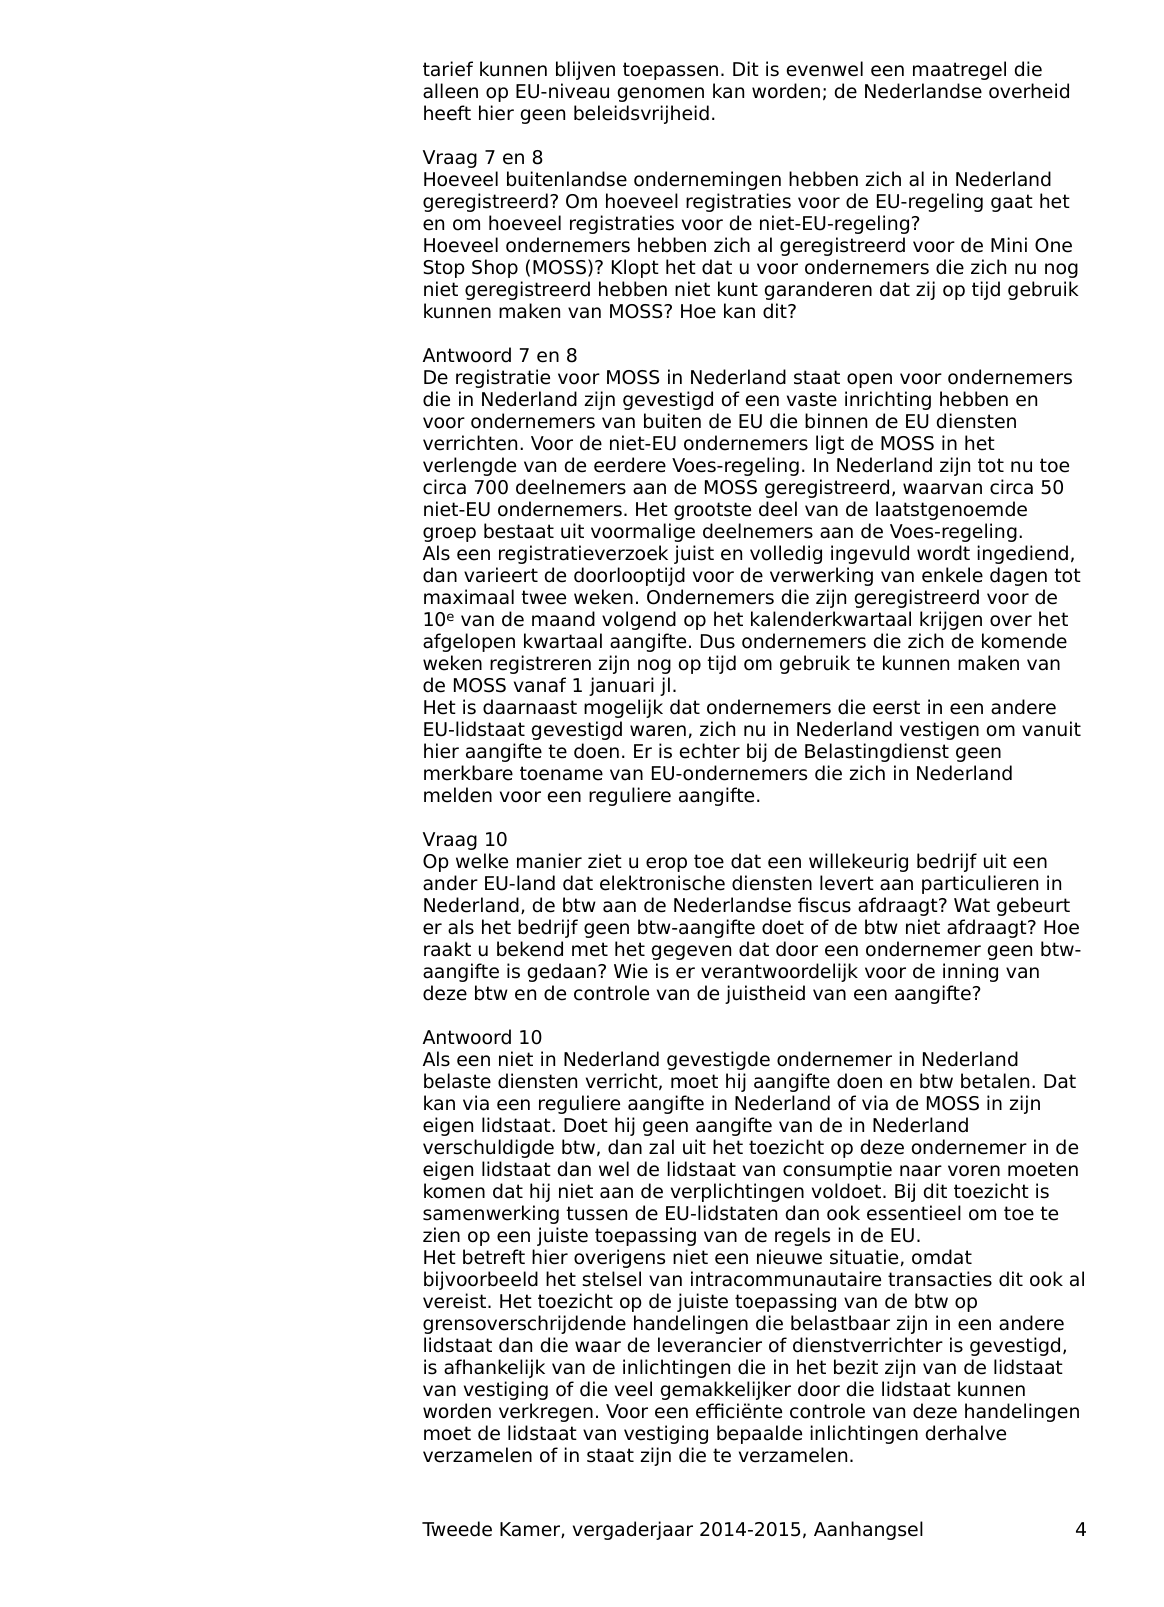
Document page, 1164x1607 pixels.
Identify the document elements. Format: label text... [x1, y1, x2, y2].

text tarief kunnen blijven toepassen. Dit is evenwel een maatregel die alleen op EU-niveau genomen kan worden; de Nederlandse overheid heeft hier geen beleidsvrijheid. [422, 59, 1087, 125]
text Hoeveel buitenlandse ondernemingen hebben zich al in Nederland geregistreerd? Om hoeveel registraties voor de EU-regeling gaat het en om hoeveel registraties voor de niet-EU-regeling? [422, 169, 1087, 235]
text Op welke manier ziet u erop toe dat een willekeurig bedrijf uit een ander EU-land dat elektronische diensten levert aan particulieren in Nederland, de btw aan de Nederlandse fiscus afdraagt? Wat gebeurt er als het bedrijf geen btw-aangifte doet of de btw niet afdraagt? Hoe raakt u bekend met het gegeven dat door een ondernemer geen btw-aangifte is gedaan? Wie is er verantwoordelijk voor de inning van deze btw en de controle van de juistheid van een aangifte? [422, 851, 1087, 1005]
text Vraag 7 en 8 [422, 147, 1087, 169]
text Antwoord 10 [422, 1027, 1087, 1049]
text Hoeveel ondernemers hebben zich al geregistreerd voor de Mini One Stop Shop (MOSS)? Klopt het dat u voor ondernemers die zich nu nog niet geregistreerd hebben niet kunt garanderen dat zij op tijd gebruik kunnen maken van MOSS? Hoe kan dit? [422, 235, 1087, 323]
text Als een registratieverzoek juist en volledig ingevuld wordt ingediend, dan varieert de doorlooptijd voor de verwerking van enkele dagen tot maximaal twee weken. Ondernemers die zijn geregistreerd voor de 10e van de maand volgend op het kalenderkwartaal krijgen over het afgelopen kwartaal aangifte. Dus ondernemers die zich de komende weken registreren zijn nog op tijd om gebruik te kunnen maken van de MOSS vanaf 1 januari jl. [422, 543, 1087, 697]
text Antwoord 7 en 8 [422, 345, 1087, 367]
text Vraag 10 [422, 829, 1087, 851]
text Als een niet in Nederland gevestigde ondernemer in Nederland belaste diensten verricht, moet hij aangifte doen en btw betalen. Dat kan via een reguliere aangifte in Nederland of via de MOSS in zijn eigen lidstaat. Doet hij geen aangifte van de in Nederland verschuldigde btw, dan zal uit het toezicht op deze ondernemer in de eigen lidstaat dan wel de lidstaat van consumptie naar voren moeten komen dat hij niet aan de verplichtingen voldoet. Bij dit toezicht is samenwerking tussen de EU-lidstaten dan ook essentieel om toe te zien op een juiste toepassing van de regels in de EU. [422, 1049, 1087, 1247]
text Het is daarnaast mogelijk dat ondernemers die eerst in een andere EU-lidstaat gevestigd waren, zich nu in Nederland vestigen om vanuit hier aangifte te doen. Er is echter bij de Belastingdienst geen merkbare toename van EU-ondernemers die zich in Nederland melden voor een reguliere aangifte. [422, 697, 1087, 807]
text De registratie voor MOSS in Nederland staat open voor ondernemers die in Nederland zijn gevestigd of een vaste inrichting hebben en voor ondernemers van buiten de EU die binnen de EU diensten verrichten. Voor de niet-EU ondernemers ligt de MOSS in het verlengde van de eerdere Voes-regeling. In Nederland zijn tot nu toe circa 700 deelnemers aan de MOSS geregistreerd, waarvan circa 50 niet-EU ondernemers. Het grootste deel van de laatstgenoemde groep bestaat uit voormalige deelnemers aan de Voes-regeling. [422, 367, 1087, 543]
text Het betreft hier overigens niet een nieuwe situatie, omdat bijvoorbeeld het stelsel van intracommunautaire transacties dit ook al vereist. Het toezicht op de juiste toepassing van de btw op grensoverschrijdende handelingen die belastbaar zijn in een andere lidstaat dan die waar de leverancier of dienstverrichter is gevestigd, is afhankelijk van de inlichtingen die in het bezit zijn van de lidstaat van vestiging of die veel gemakkelijker door die lidstaat kunnen worden verkregen. Voor een efficiënte controle van deze handelingen moet de lidstaat van vestiging bepaalde inlichtingen derhalve verzamelen of in staat zijn die te verzamelen. [422, 1247, 1087, 1467]
